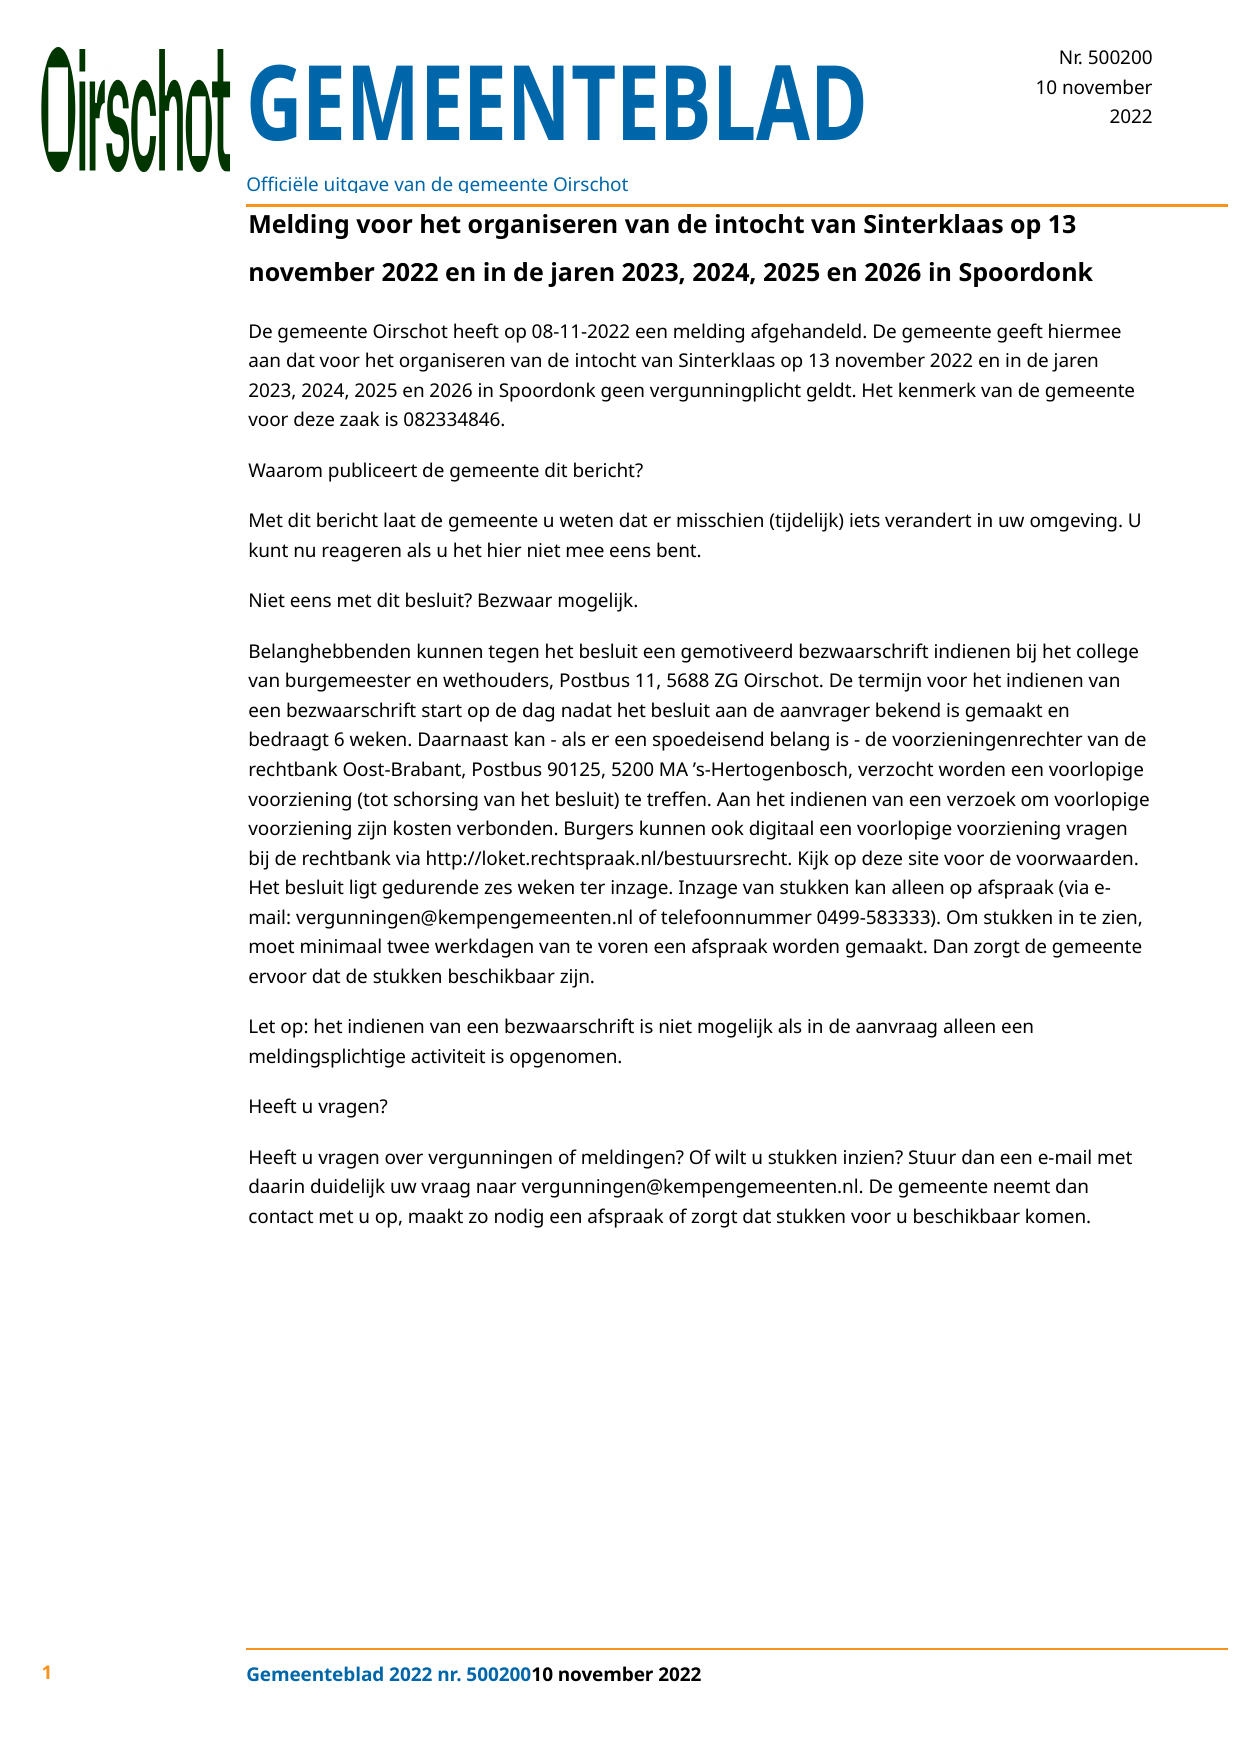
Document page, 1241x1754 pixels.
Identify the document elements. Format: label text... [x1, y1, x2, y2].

text Melding voor het organiseren van de intocht van Sinterklaas op 13 november 2022 en in de jaren 2023, 2024, 2025 en 2026 in Spoordonk [248, 207, 1152, 288]
text Let op: het indienen van een bezwaarschrift is niet mogelijk als in de aanvraag alleen een meldingsplichtige activiteit is opgenomen. [248, 1014, 1152, 1069]
picture [41, 47, 231, 172]
text Heeft u vragen? [248, 1094, 1152, 1119]
text Heeft u vragen over vergunningen of meldingen? Of wilt u stukken inzien? Stuur dan een e-mail met daarin duidelijk uw vraag naar vergunningen@kempengemeenten.nl. De gemeente neemt dan contact met u op, maakt zo nodig een afspraak of zorgt dat stukken voor u beschikbaar komen. [248, 1144, 1152, 1229]
text Met dit bericht laat de gemeente u weten dat er misschien (tijdelijk) iets verandert in uw omgeving. U kunt nu reageren als u het hier niet mee eens bent. [248, 507, 1152, 563]
text Niet eens met dit besluit? Bezwaar mogelijk. [248, 587, 1152, 613]
text Waarom publiceert de gemeente dit bericht? [248, 457, 1152, 483]
text Belanghebbenden kunnen tegen het besluit een gemotiveerd bezwaarschrift indienen bij het college van burgemeester en wethouders, Postbus 11, 5688 ZG Oirschot. De termijn voor het indienen van een bezwaarschrift start op de dag nadat het besluit aan de aanvrager bekend is gemaakt en bedraagt 6 weken. Daarnaast kan - als er een spoedeisend belang is - de voorzieningenrechter van de rechtbank Oost-Brabant, Postbus 90125, 5200 MA ’s-Hertogenbosch, verzocht worden een voorlopige voorziening (tot schorsing van het besluit) te treffen. Aan het indienen van een verzoek om voorlopige voorziening zijn kosten verbonden. Burgers kunnen ook digitaal een voorlopige voorziening vragen bij de rechtbank via http://loket.rechtspraak.nl/bestuursrecht. Kijk op deze site voor de voorwaarden. Het besluit ligt gedurende zes weken ter inzage. Inzage van stukken kan alleen op afspraak (via e-mail: vergunningen@kempengemeenten.nl of telefoonnummer 0499-583333). Om stukken in te zien, moet minimaal twee werkdagen van te voren een afspraak worden gemaakt. Dan zorgt de gemeente ervoor dat de stukken beschikbaar zijn. [248, 638, 1152, 989]
text De gemeente Oirschot heeft op 08-11-2022 een melding afgehandeld. De gemeente geeft hiermee aan dat voor het organiseren van de intocht van Sinterklaas op 13 november 2022 en in de jaren 2023, 2024, 2025 en 2026 in Spoordonk geen vergunningplicht geldt. Het kenmerk van de gemeente voor deze zaak is 082334846. [248, 318, 1152, 432]
